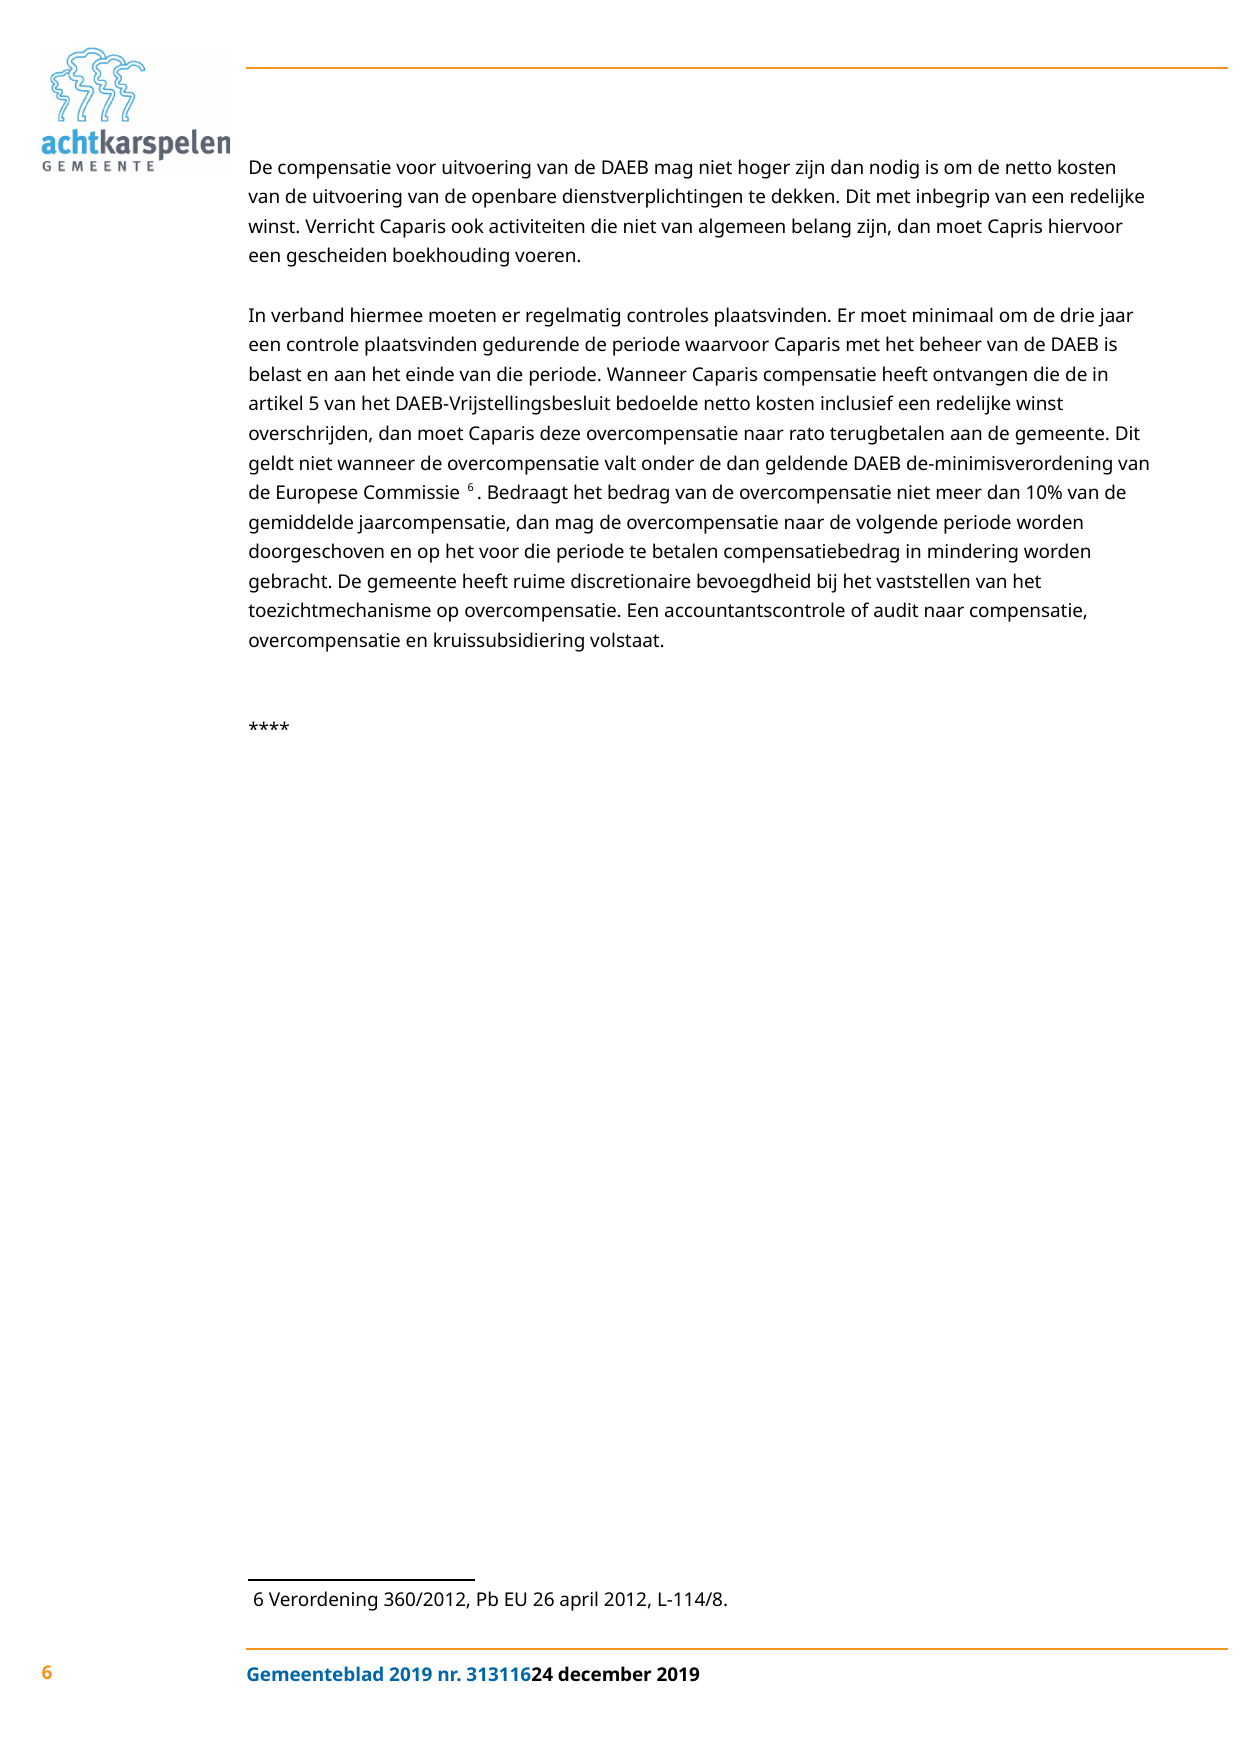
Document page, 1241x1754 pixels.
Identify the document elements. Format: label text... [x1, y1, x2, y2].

picture [41, 47, 231, 172]
text **** [248, 716, 1152, 742]
text Verordening 360/2012, Pb EU 26 april 2012, L-114/8. [248, 1586, 1152, 1612]
text De compensatie voor uitvoering van de DAEB mag niet hoger zijn dan nodig is om de netto kosten van de uitvoering van de openbare dienstverplichtingen te dekken. Dit met inbegrip van een redelijke winst. Verricht Caparis ook activiteiten die niet van algemeen belang zijn, dan moet Capris hiervoor een gescheiden boekhouding voeren. [248, 154, 1152, 268]
text In verband hiermee moeten er regelmatig controles plaatsvinden. Er moet minimaal om de drie jaar een controle plaatsvinden gedurende de periode waarvoor Caparis met het beheer van de DAEB is belast en aan het einde van die periode. Wanneer Caparis compensatie heeft ontvangen die de in artikel 5 van het DAEB-Vrijstellingsbesluit bedoelde netto kosten inclusief een redelijke winst overschrijden, dan moet Caparis deze overcompensatie naar rato terugbetalen aan de gemeente. Dit geldt niet wanneer de overcompensatie valt onder de dan geldende DAEB de-minimisverordening van de Europese Commissie . Bedraagt het bedrag van de overcompensatie niet meer dan 10% van de gemiddelde jaarcompensatie, dan mag de overcompensatie naar de volgende periode worden doorgeschoven en op het voor die periode te betalen compensatiebedrag in mindering worden gebracht. De gemeente heeft ruime discretionaire bevoegdheid bij het vaststellen van het toezichtmechanisme op overcompensatie. Een accountantscontrole of audit naar compensatie, overcompensatie en kruissubsidiering volstaat. [248, 302, 1152, 653]
